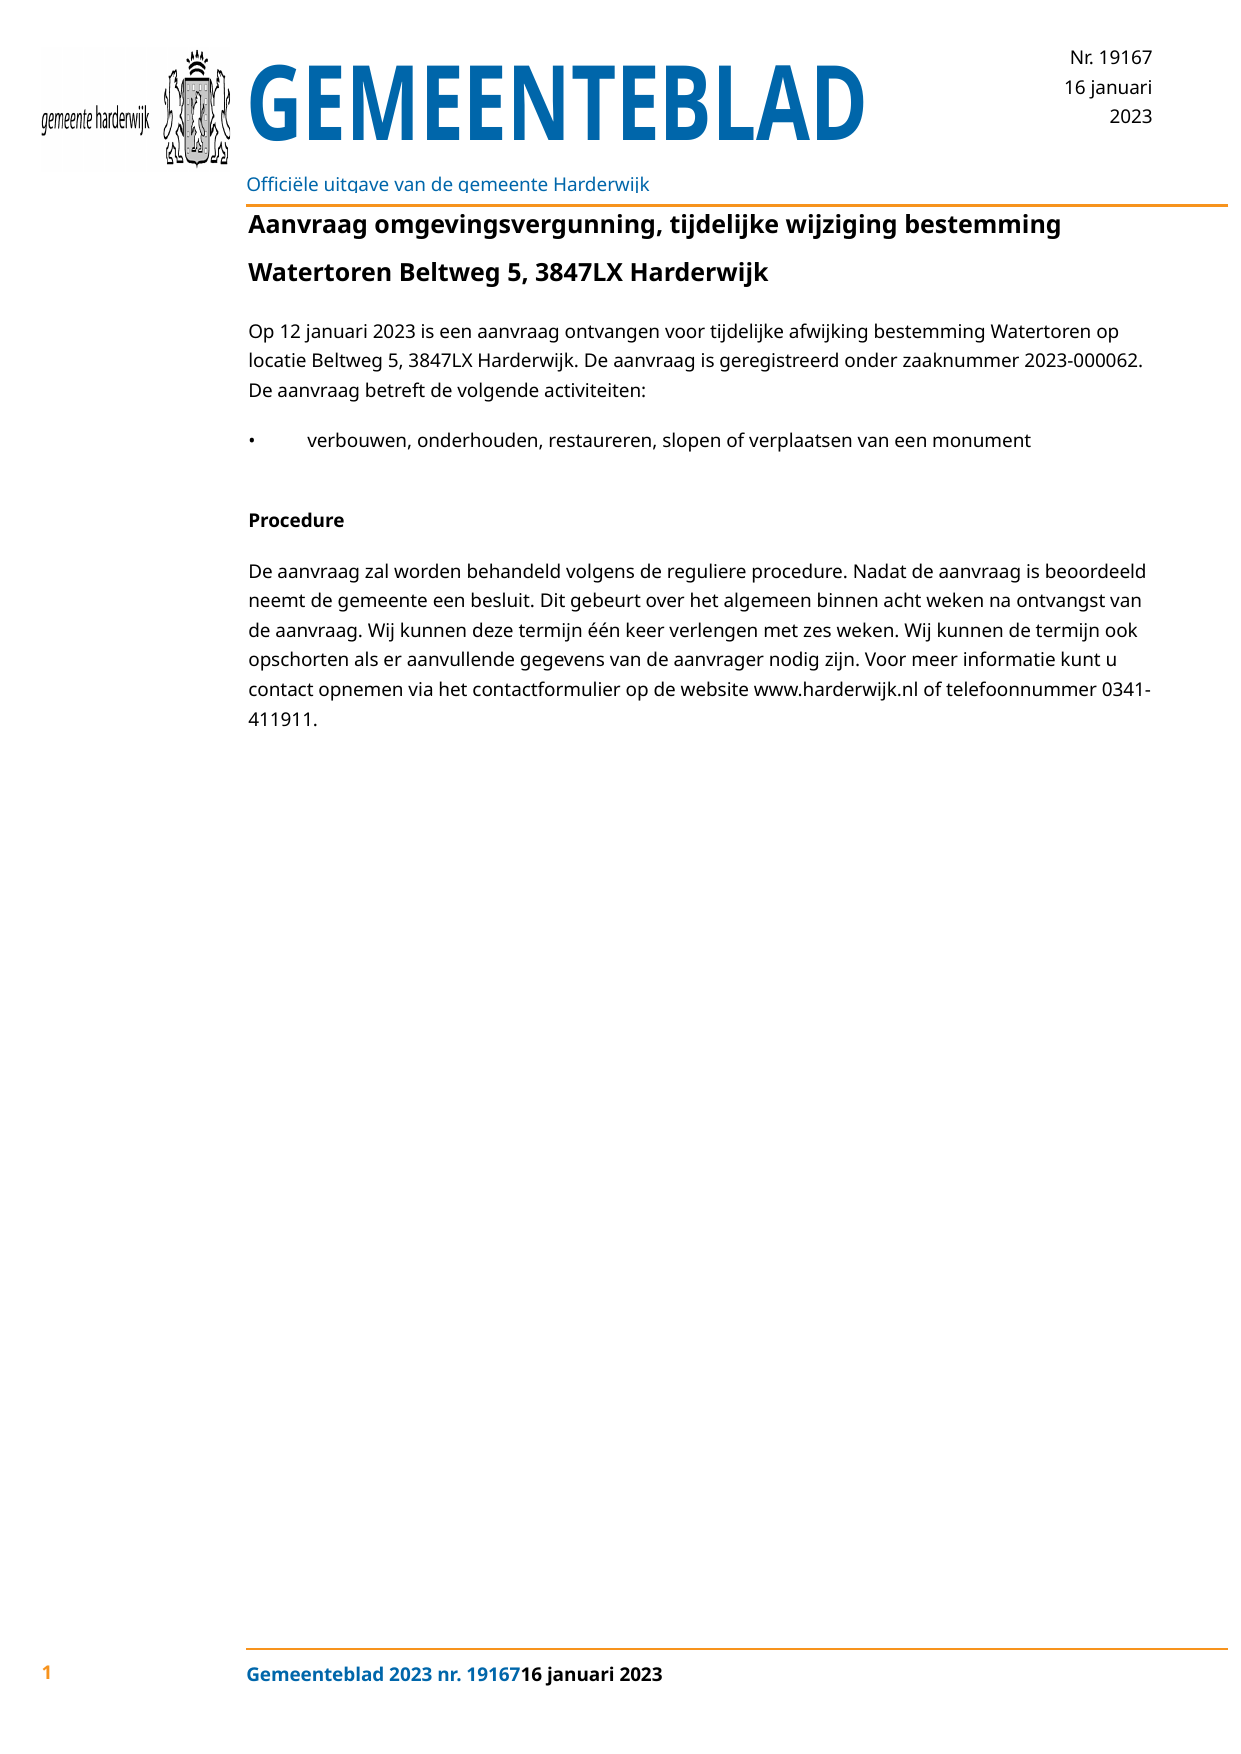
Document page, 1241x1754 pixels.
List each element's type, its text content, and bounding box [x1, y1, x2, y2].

text Aanvraag omgevingsvergunning, tijdelijke wijziging bestemming Watertoren Beltweg 5, 3847LX Harderwijk [248, 207, 1152, 288]
picture [41, 47, 231, 172]
text De aanvraag zal worden behandeld volgens de reguliere procedure. Nadat de aanvraag is beoordeeld neemt de gemeente een besluit. Dit gebeurt over het algemeen binnen acht weken na ontvangst van de aanvraag. Wij kunnen deze termijn één keer verlengen met zes weken. Wij kunnen de termijn ook opschorten als er aanvullende gegevens van de aanvrager nodig zijn. Voor meer informatie kunt u contact opnemen via het contactformulier op de website www.harderwijk.nl of telefoonnummer 0341-411911. [248, 558, 1152, 732]
text Procedure [248, 507, 1152, 533]
text Op 12 januari 2023 is een aanvraag ontvangen voor tijdelijke afwijking bestemming Watertoren op locatie Beltweg 5, 3847LX Harderwijk. De aanvraag is geregistreerd onder zaaknummer 2023-000062. De aanvraag betreft de volgende activiteiten: [248, 318, 1152, 403]
list verbouwen, onderhouden, restaureren, slopen of verplaatsen van een monument [248, 427, 1152, 453]
